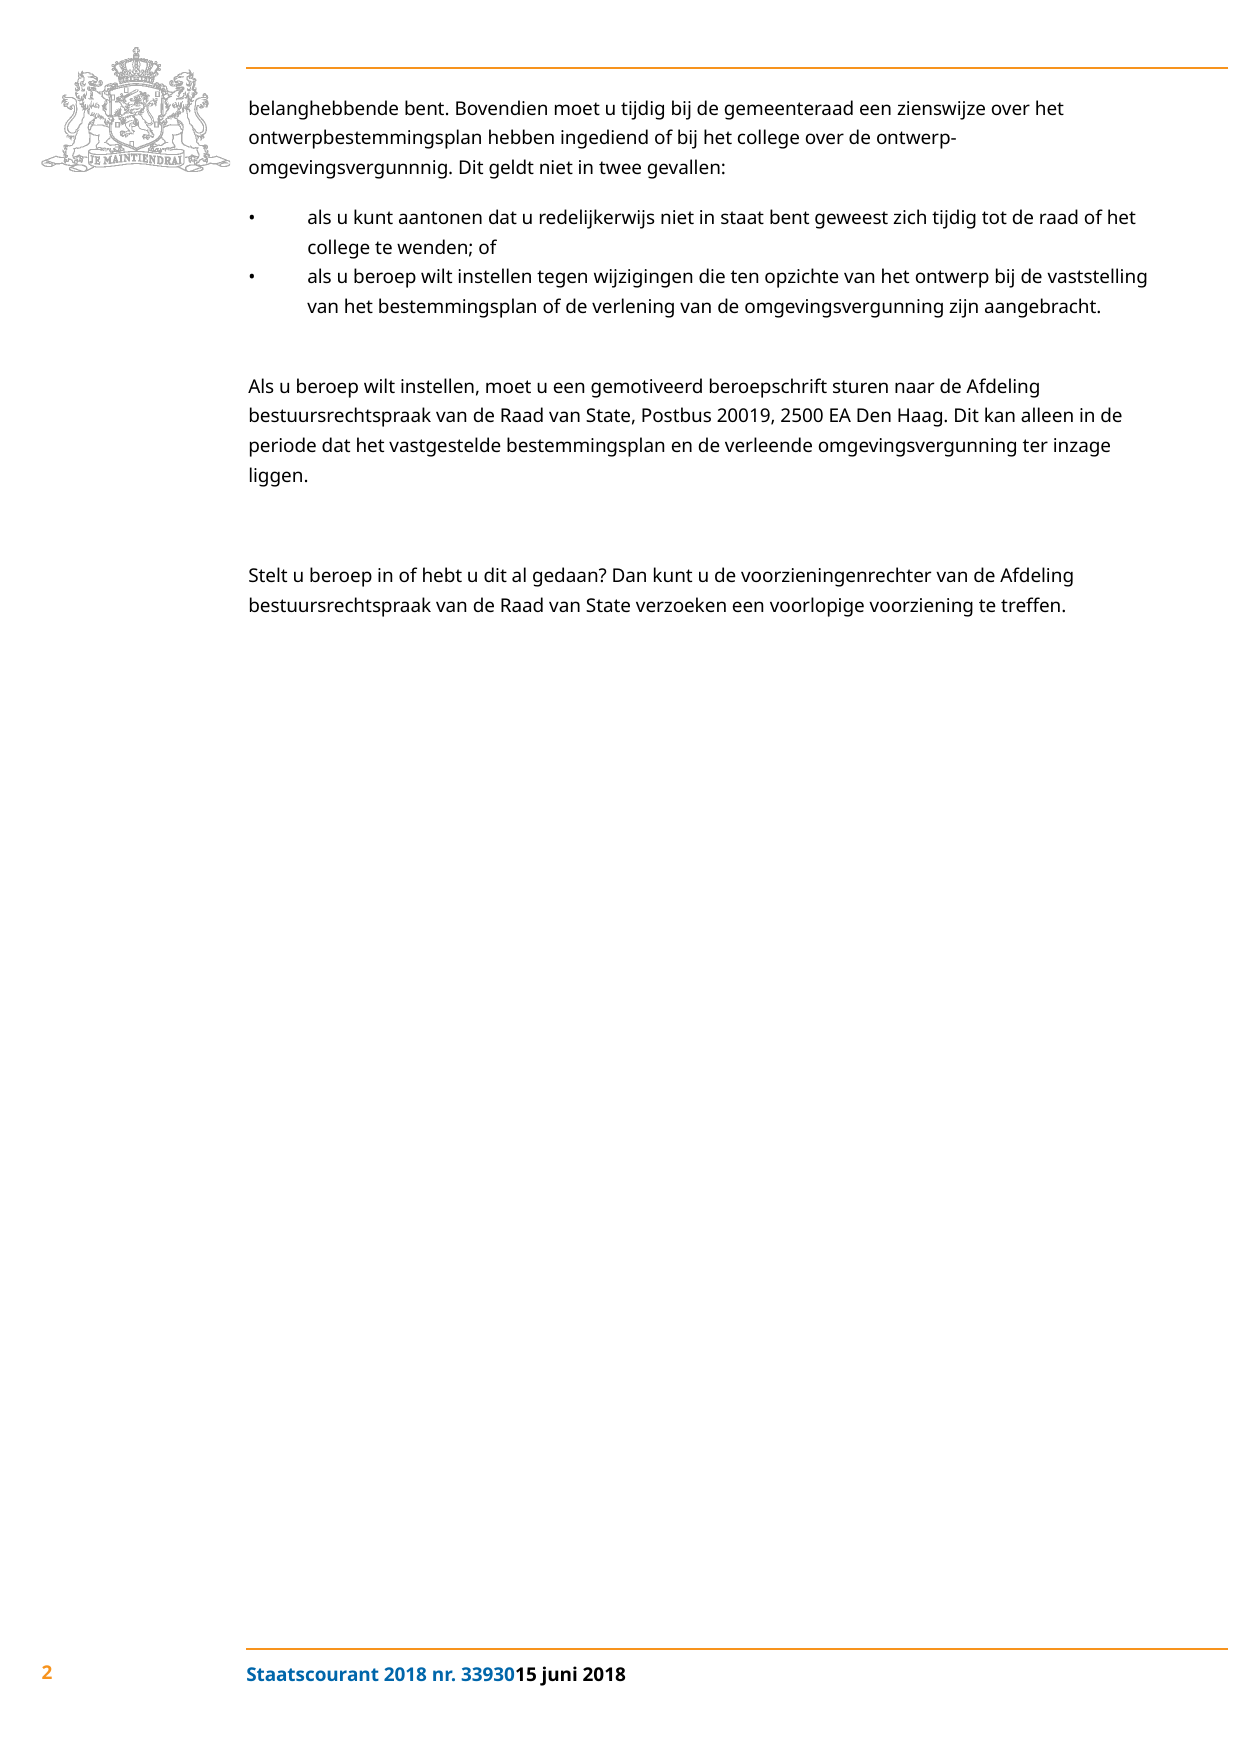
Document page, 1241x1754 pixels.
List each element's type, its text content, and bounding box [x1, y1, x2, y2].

text Stelt u beroep in of hebt u dit al gedaan? Dan kunt u de voorzieningenrechter van de Afdeling bestuursrechtspraak van de Raad van State verzoeken een voorlopige voorziening te treffen. [248, 563, 1152, 618]
text belanghebbende bent. Bovendien moet u tijdig bij de gemeenteraad een zienswijze over het ontwerpbestemmingsplan hebben ingediend of bij het college over de ontwerp-omgevingsvergunnnig. Dit geldt niet in twee gevallen: [248, 95, 1152, 180]
list als u beroep wilt instellen tegen wijzigingen die ten opzichte van het ontwerp bij de vaststelling van het bestemmingsplan of de verlening van de omgevingsvergunning zijn aangebracht. [248, 263, 1152, 319]
list als u kunt aantonen dat u redelijkerwijs niet in staat bent geweest zich tijdig tot de raad of het college te wenden; of [248, 204, 1152, 260]
picture [41, 47, 231, 172]
text Als u beroep wilt instellen, moet u een gemotiveerd beroepschrift sturen naar de Afdeling bestuursrechtspraak van de Raad van State, Postbus 20019, 2500 EA Den Haag. Dit kan alleen in de periode dat het vastgestelde bestemmingsplan en de verleende omgevingsvergunning ter inzage liggen. [248, 373, 1152, 488]
